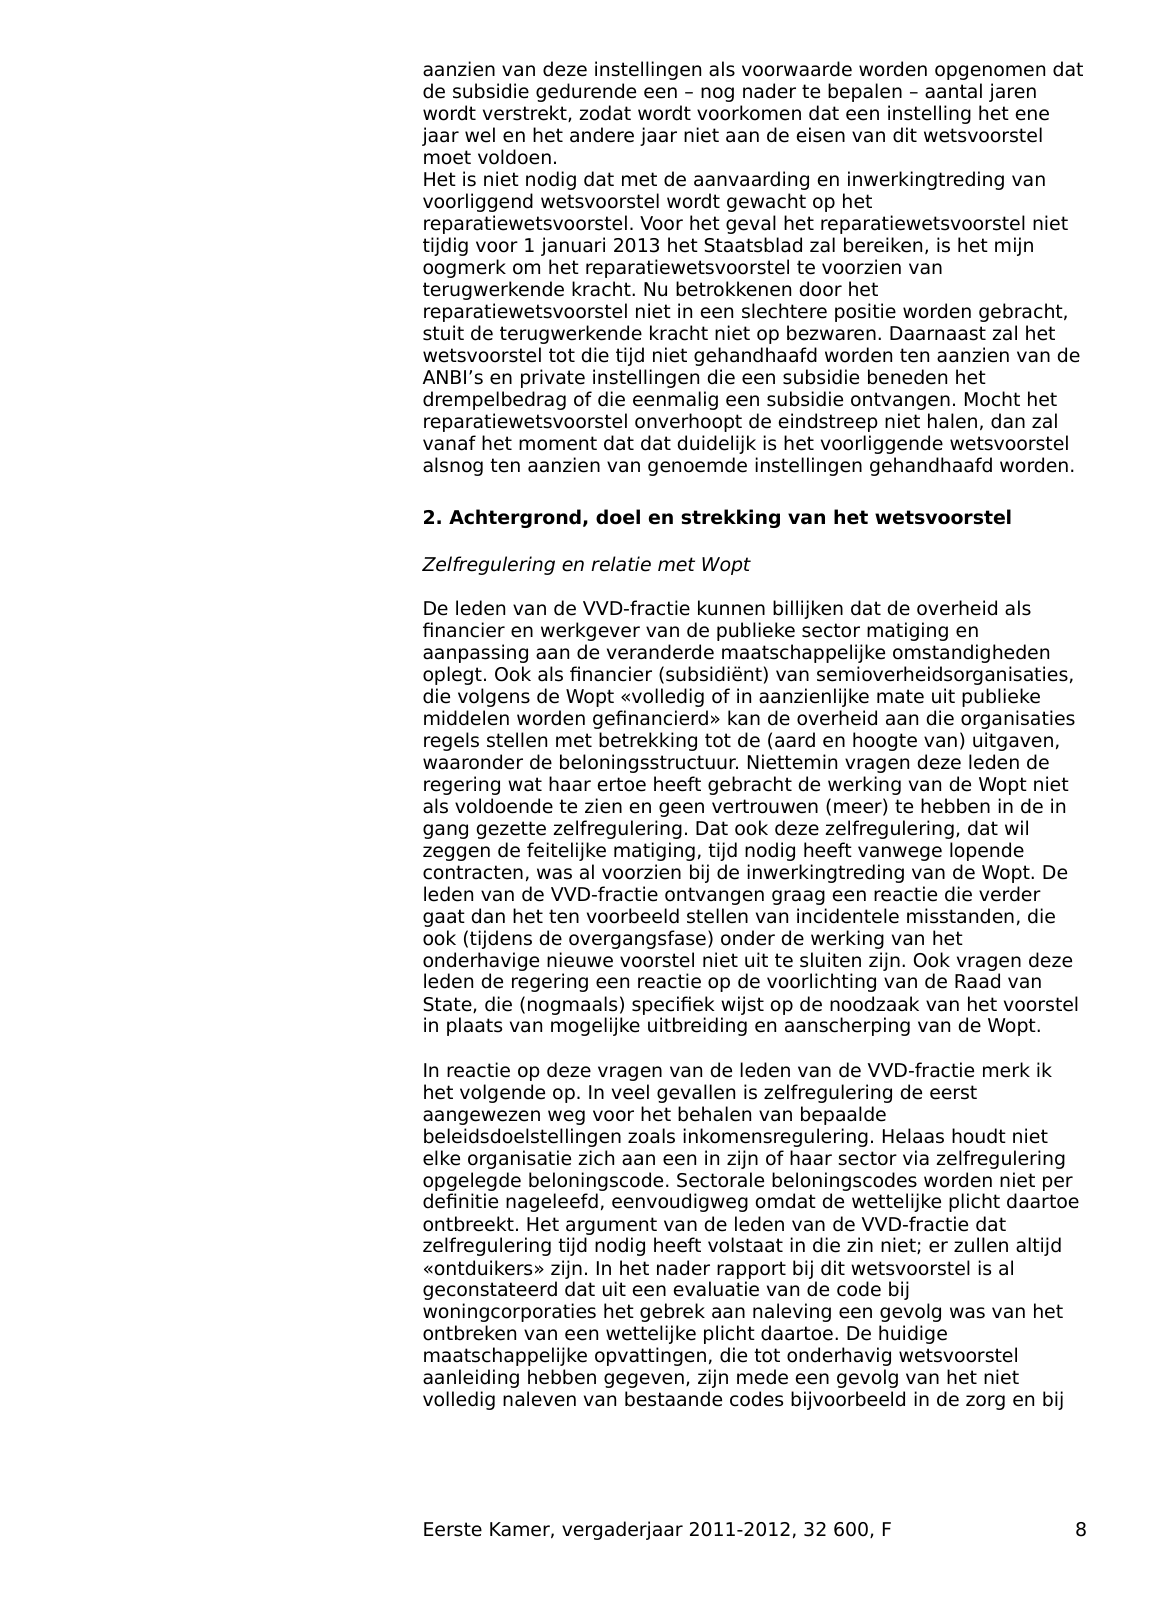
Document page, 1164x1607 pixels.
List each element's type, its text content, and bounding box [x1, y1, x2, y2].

subtitle Zelfregulering en relatie met Wopt [422, 554, 1087, 576]
subtitle 2. Achtergrond, doel en strekking van het wetsvoorstel [422, 507, 1087, 529]
text In reactie op deze vragen van de leden van de VVD-fractie merk ik het volgende op. In veel gevallen is zelfregulering de eerst aangewezen weg voor het behalen van bepaalde beleidsdoelstellingen zoals inkomensregulering. Helaas houdt niet elke organisatie zich aan een in zijn of haar sector via zelfregulering opgelegde beloningscode. Sectorale beloningscodes worden niet per definitie nageleefd, eenvoudigweg omdat de wettelijke plicht daartoe ontbreekt. Het argument van de leden van de VVD-fractie dat zelfregulering tijd nodig heeft volstaat in die zin niet; er zullen altijd «ontduikers» zijn. In het nader rapport bij dit wetsvoorstel is al geconstateerd dat uit een evaluatie van de code bij woningcorporaties het gebrek aan naleving een gevolg was van het ontbreken van een wettelijke plicht daartoe. De huidige maatschappelijke opvattingen, die tot onderhavig wetsvoorstel aanleiding hebben gegeven, zijn mede een gevolg van het niet volledig naleven van bestaande codes bijvoorbeeld in de zorg en bij [422, 1059, 1087, 1411]
text De leden van de VVD-fractie kunnen billijken dat de overheid als financier en werkgever van de publieke sector matiging en aanpassing aan de veranderde maatschappelijke omstandigheden oplegt. Ook als financier (subsidiënt) van semioverheidsorganisaties, die volgens de Wopt «volledig of in aanzienlijke mate uit publieke middelen worden gefinancierd» kan de overheid aan die organisaties regels stellen met betrekking tot de (aard en hoogte van) uitgaven, waaronder de beloningsstructuur. Niettemin vragen deze leden de regering wat haar ertoe heeft gebracht de werking van de Wopt niet als voldoende te zien en geen vertrouwen (meer) te hebben in de in gang gezette zelfregulering. Dat ook deze zelfregulering, dat wil zeggen de feitelijke matiging, tijd nodig heeft vanwege lopende contracten, was al voorzien bij de inwerkingtreding van de Wopt. De leden van de VVD-fractie ontvangen graag een reactie die verder gaat dan het ten voorbeeld stellen van incidentele misstanden, die ook (tijdens de overgangsfase) onder de werking van het onderhavige nieuwe voorstel niet uit te sluiten zijn. Ook vragen deze leden de regering een reactie op de voorlichting van de Raad van State, die (nogmaals) specifiek wijst op de noodzaak van het voorstel in plaats van mogelijke uitbreiding en aanscherping van de Wopt. [422, 598, 1087, 1037]
text aanzien van deze instellingen als voorwaarde worden opgenomen dat de subsidie gedurende een – nog nader te bepalen – aantal jaren wordt verstrekt, zodat wordt voorkomen dat een instelling het ene jaar wel en het andere jaar niet aan de eisen van dit wetsvoorstel moet voldoen. [422, 59, 1087, 169]
text Het is niet nodig dat met de aanvaarding en inwerkingtreding van voorliggend wetsvoorstel wordt gewacht op het reparatiewetsvoorstel. Voor het geval het reparatiewetsvoorstel niet tijdig voor 1 januari 2013 het Staatsblad zal bereiken, is het mijn oogmerk om het reparatiewetsvoorstel te voorzien van terugwerkende kracht. Nu betrokkenen door het reparatiewetsvoorstel niet in een slechtere positie worden gebracht, stuit de terugwerkende kracht niet op bezwaren. Daarnaast zal het wetsvoorstel tot die tijd niet gehandhaafd worden ten aanzien van de ANBI’s en private instellingen die een subsidie beneden het drempelbedrag of die eenmalig een subsidie ontvangen. Mocht het reparatiewetsvoorstel onverhoopt de eindstreep niet halen, dan zal vanaf het moment dat dat duidelijk is het voorliggende wetsvoorstel alsnog ten aanzien van genoemde instellingen gehandhaafd worden. [422, 169, 1087, 477]
